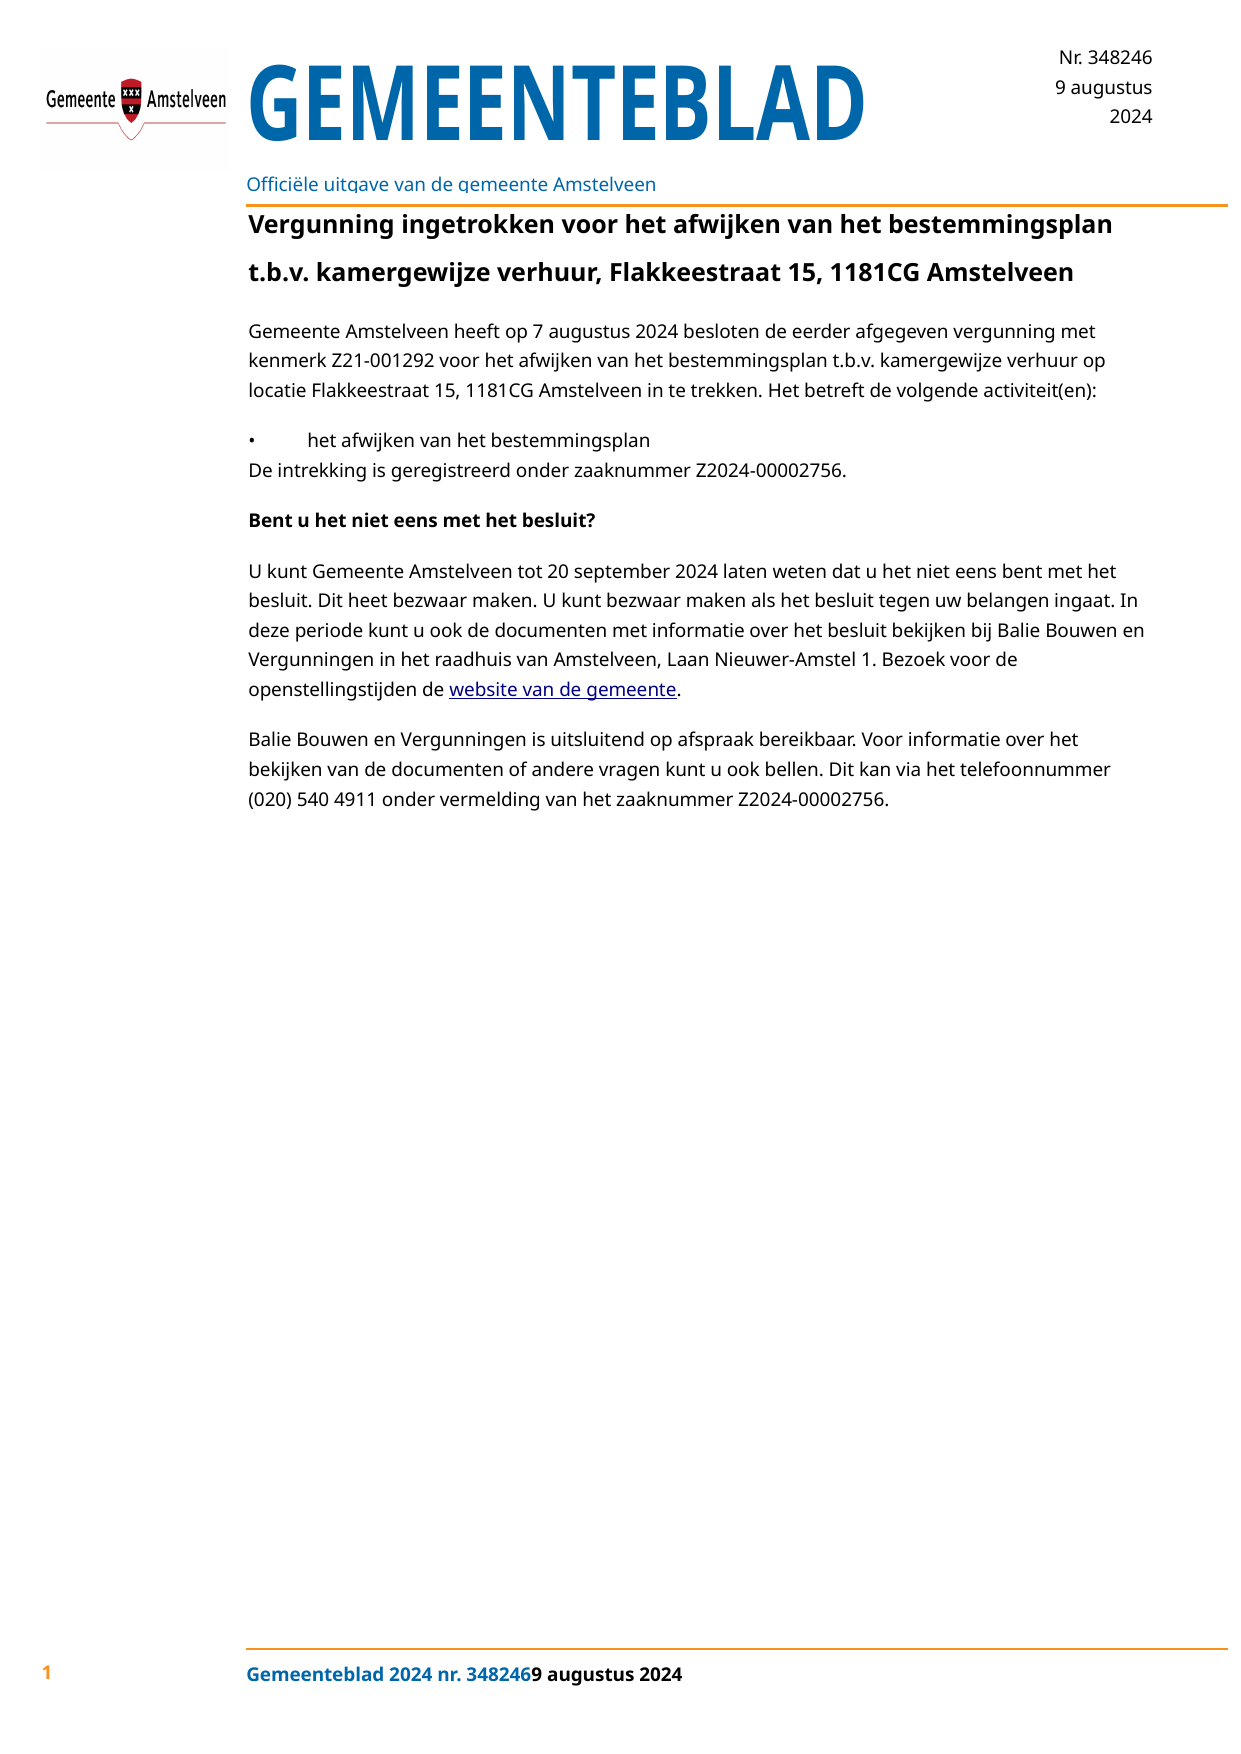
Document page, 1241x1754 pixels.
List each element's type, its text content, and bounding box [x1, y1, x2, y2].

list het afwijken van het bestemmingsplan [248, 427, 1152, 453]
picture [41, 47, 231, 172]
text Bent u het niet eens met het besluit? [248, 507, 1152, 533]
text Vergunning ingetrokken voor het afwijken van het bestemmingsplan t.b.v. kamergewijze verhuur, Flakkeestraat 15, 1181CG Amstelveen [248, 207, 1152, 288]
text U kunt Gemeente Amstelveen tot 20 september 2024 laten weten dat u het niet eens bent met het besluit. Dit heet bezwaar maken. U kunt bezwaar maken als het besluit tegen uw belangen ingaat. In deze periode kunt u ook de documenten met informatie over het besluit bekijken bij Balie Bouwen en Vergunningen in het raadhuis van Amstelveen, Laan Nieuwer-Amstel 1. Bezoek voor de openstellingstijden de website van de gemeente. [248, 558, 1152, 702]
text Gemeente Amstelveen heeft op 7 augustus 2024 besloten de eerder afgegeven vergunning met kenmerk Z21-001292 voor het afwijken van het bestemmingsplan t.b.v. kamergewijze verhuur op locatie Flakkeestraat 15, 1181CG Amstelveen in te trekken. Het betreft de volgende activiteit(en): [248, 318, 1152, 403]
text Balie Bouwen en Vergunningen is uitsluitend op afspraak bereikbaar. Voor informatie over het bekijken van de documenten of andere vragen kunt u ook bellen. Dit kan via het telefoonnummer (020) 540 4911 onder vermelding van het zaaknummer Z2024-00002756. [248, 727, 1152, 812]
text De intrekking is geregistreerd onder zaaknummer Z2024-00002756. [248, 457, 1152, 483]
